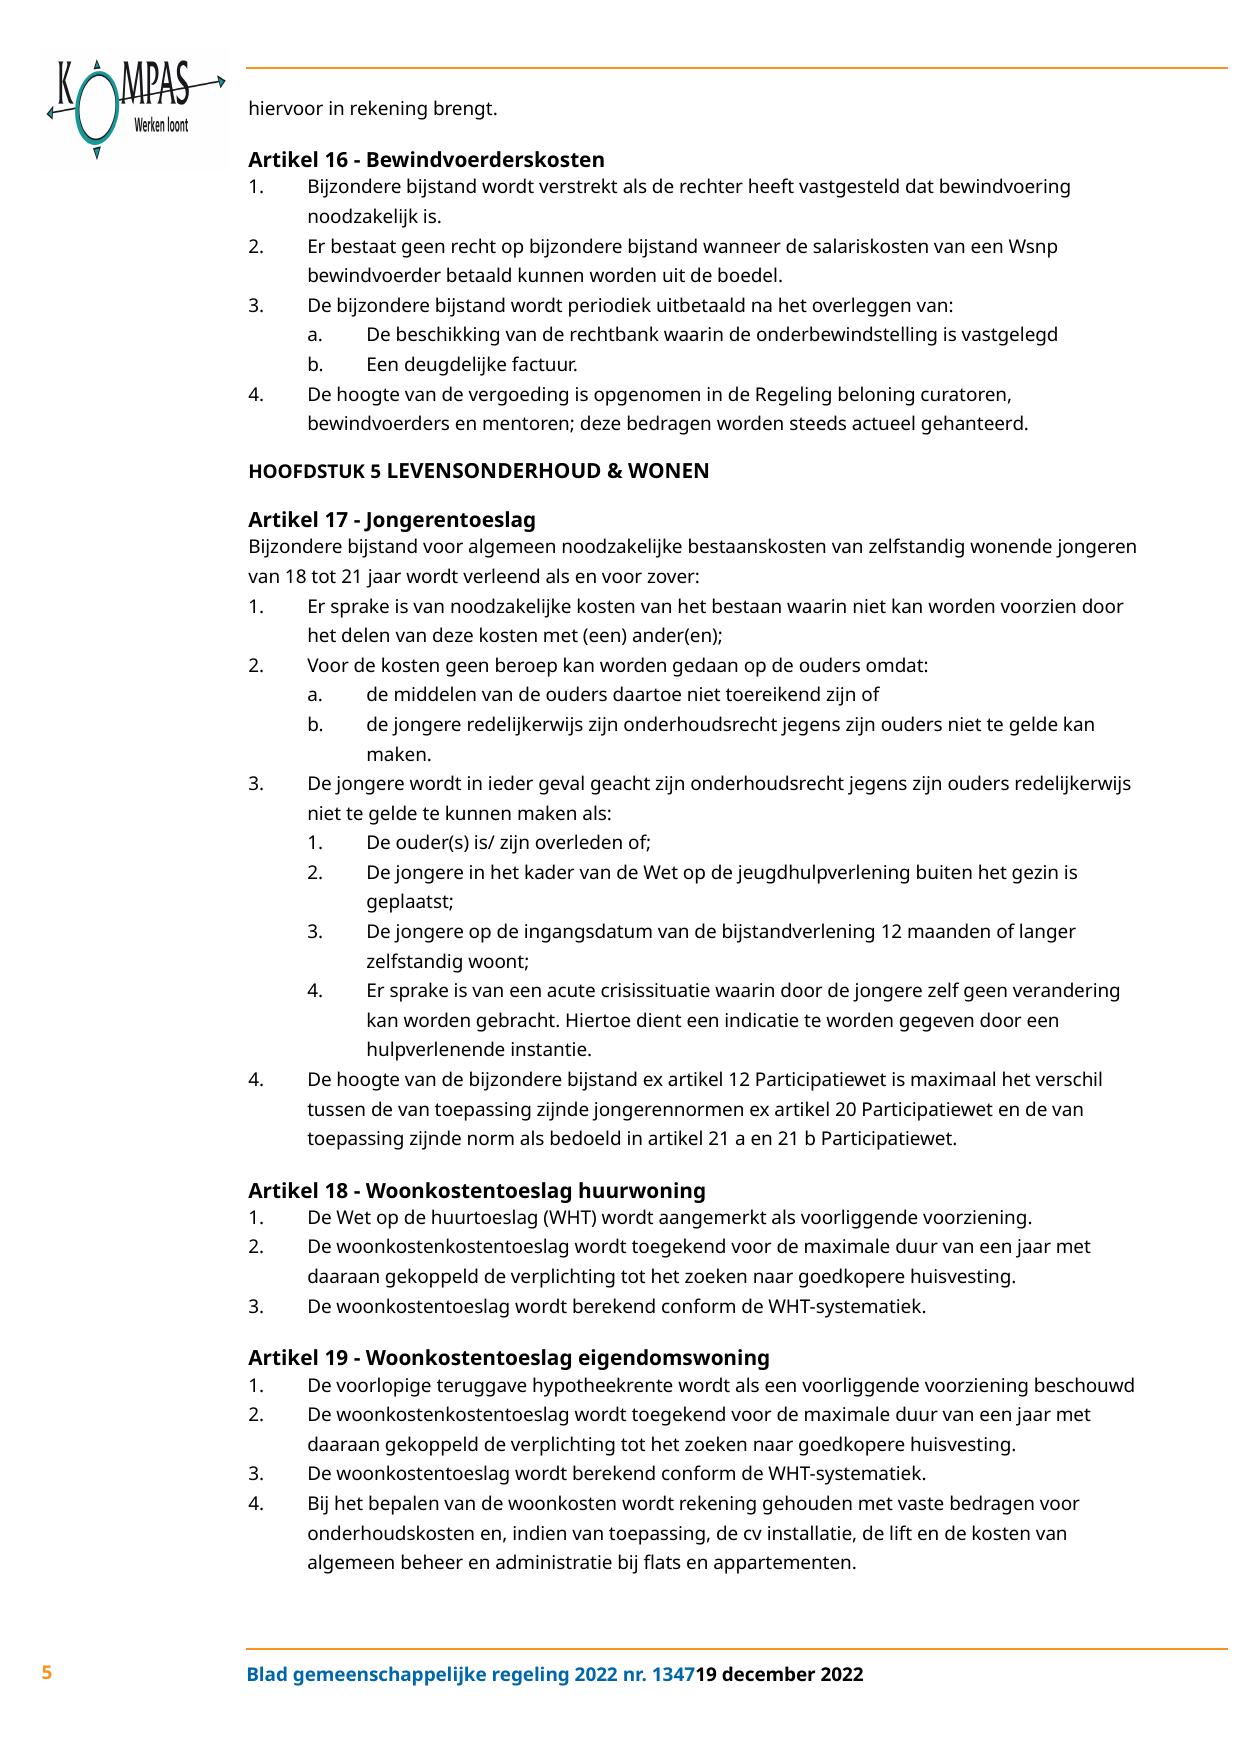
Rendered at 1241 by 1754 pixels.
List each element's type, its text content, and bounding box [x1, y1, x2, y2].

list De jongere in het kader van de Wet op de jeugdhulpverlening buiten het gezin is geplaatst; [307, 859, 1152, 914]
picture [41, 47, 231, 172]
list de jongere redelijkerwijs zijn onderhoudsrecht jegens zijn ouders niet te gelde kan maken. [307, 711, 1152, 766]
list De hoogte van de vergoeding is opgenomen in de Regeling beloning curatoren, bewindvoerders en mentoren; deze bedragen worden steeds actueel gehanteerd. [248, 381, 1152, 436]
list de middelen van de ouders daartoe niet toereikend zijn of [307, 682, 1152, 707]
list De woonkostenkostentoeslag wordt toegekend voor de maximale duur van een jaar met daaraan gekoppeld de verplichting tot het zoeken naar goedkopere huisvesting. [248, 1401, 1152, 1457]
text Artikel 17 - Jongerentoeslag [248, 505, 1152, 534]
list Er bestaat geen recht op bijzondere bijstand wanneer de salariskosten van een Wsnp bewindvoerder betaald kunnen worden uit de boedel. [248, 233, 1152, 288]
list De beschikking van de rechtbank waarin de onderbewindstelling is vastgelegd [307, 322, 1152, 347]
list De voorlopige teruggave hypotheekrente wordt als een voorliggende voorziening beschouwd [248, 1372, 1152, 1397]
list De jongere wordt in ieder geval geacht zijn onderhoudsrecht jegens zijn ouders redelijkerwijs niet te gelde te kunnen maken als: [248, 770, 1152, 826]
list De Wet op de huurtoeslag (WHT) wordt aangemerkt als voorliggende voorziening. [248, 1204, 1152, 1230]
list De woonkostentoeslag wordt berekend conform de WHT-systematiek. [248, 1293, 1152, 1319]
list De woonkostenkostentoeslag wordt toegekend voor de maximale duur van een jaar met daaraan gekoppeld de verplichting tot het zoeken naar goedkopere huisvesting. [248, 1234, 1152, 1289]
list Bij het bepalen van de woonkosten wordt rekening gehouden met vaste bedragen voor onderhoudskosten en, indien van toepassing, de cv installatie, de lift en de kosten van algemeen beheer en administratie bij flats en appartementen. [248, 1490, 1152, 1575]
list Bijzondere bijstand wordt verstrekt als de rechter heeft vastgesteld dat bewindvoering noodzakelijk is. [248, 174, 1152, 229]
text Bijzondere bijstand voor algemeen noodzakelijke bestaanskosten van zelfstandig wonende jongeren van 18 tot 21 jaar wordt verleend als en voor zover: [248, 534, 1152, 589]
list De woonkostentoeslag wordt berekend conform de WHT-systematiek. [248, 1461, 1152, 1486]
text Artikel 19 - Woonkostentoeslag eigendomswoning [248, 1343, 1152, 1372]
list De bijzondere bijstand wordt periodiek uitbetaald na het overleggen van: [248, 292, 1152, 318]
list De jongere op de ingangsdatum van de bijstandverlening 12 maanden of langer zelfstandig woont; [307, 918, 1152, 973]
list Er sprake is van een acute crisissituatie waarin door de jongere zelf geen verandering kan worden gebracht. Hiertoe dient een indicatie te worden gegeven door een hulpverlenende instantie. [307, 977, 1152, 1062]
list Een deugdelijke factuur. [307, 351, 1152, 377]
list De ouder(s) is/ zijn overleden of; [307, 829, 1152, 855]
text Artikel 18 - Woonkostentoeslag huurwoning [248, 1176, 1152, 1204]
text HOOFDSTUK 5 LEVENSONDERHOUD & WONEN [248, 456, 1152, 484]
text Artikel 16 - Bewindvoerderskosten [248, 145, 1152, 174]
text hiervoor in rekening brengt. [248, 95, 1152, 121]
list Voor de kosten geen beroep kan worden gedaan op de ouders omdat: [248, 652, 1152, 678]
list De hoogte van de bijzondere bijstand ex artikel 12 Participatiewet is maximaal het verschil tussen de van toepassing zijnde jongerennormen ex artikel 20 Participatiewet en de van toepassing zijnde norm als bedoeld in artikel 21 a en 21 b Participatiewet. [248, 1066, 1152, 1151]
list Er sprake is van noodzakelijke kosten van het bestaan waarin niet kan worden voorzien door het delen van deze kosten met (een) ander(en); [248, 593, 1152, 648]
